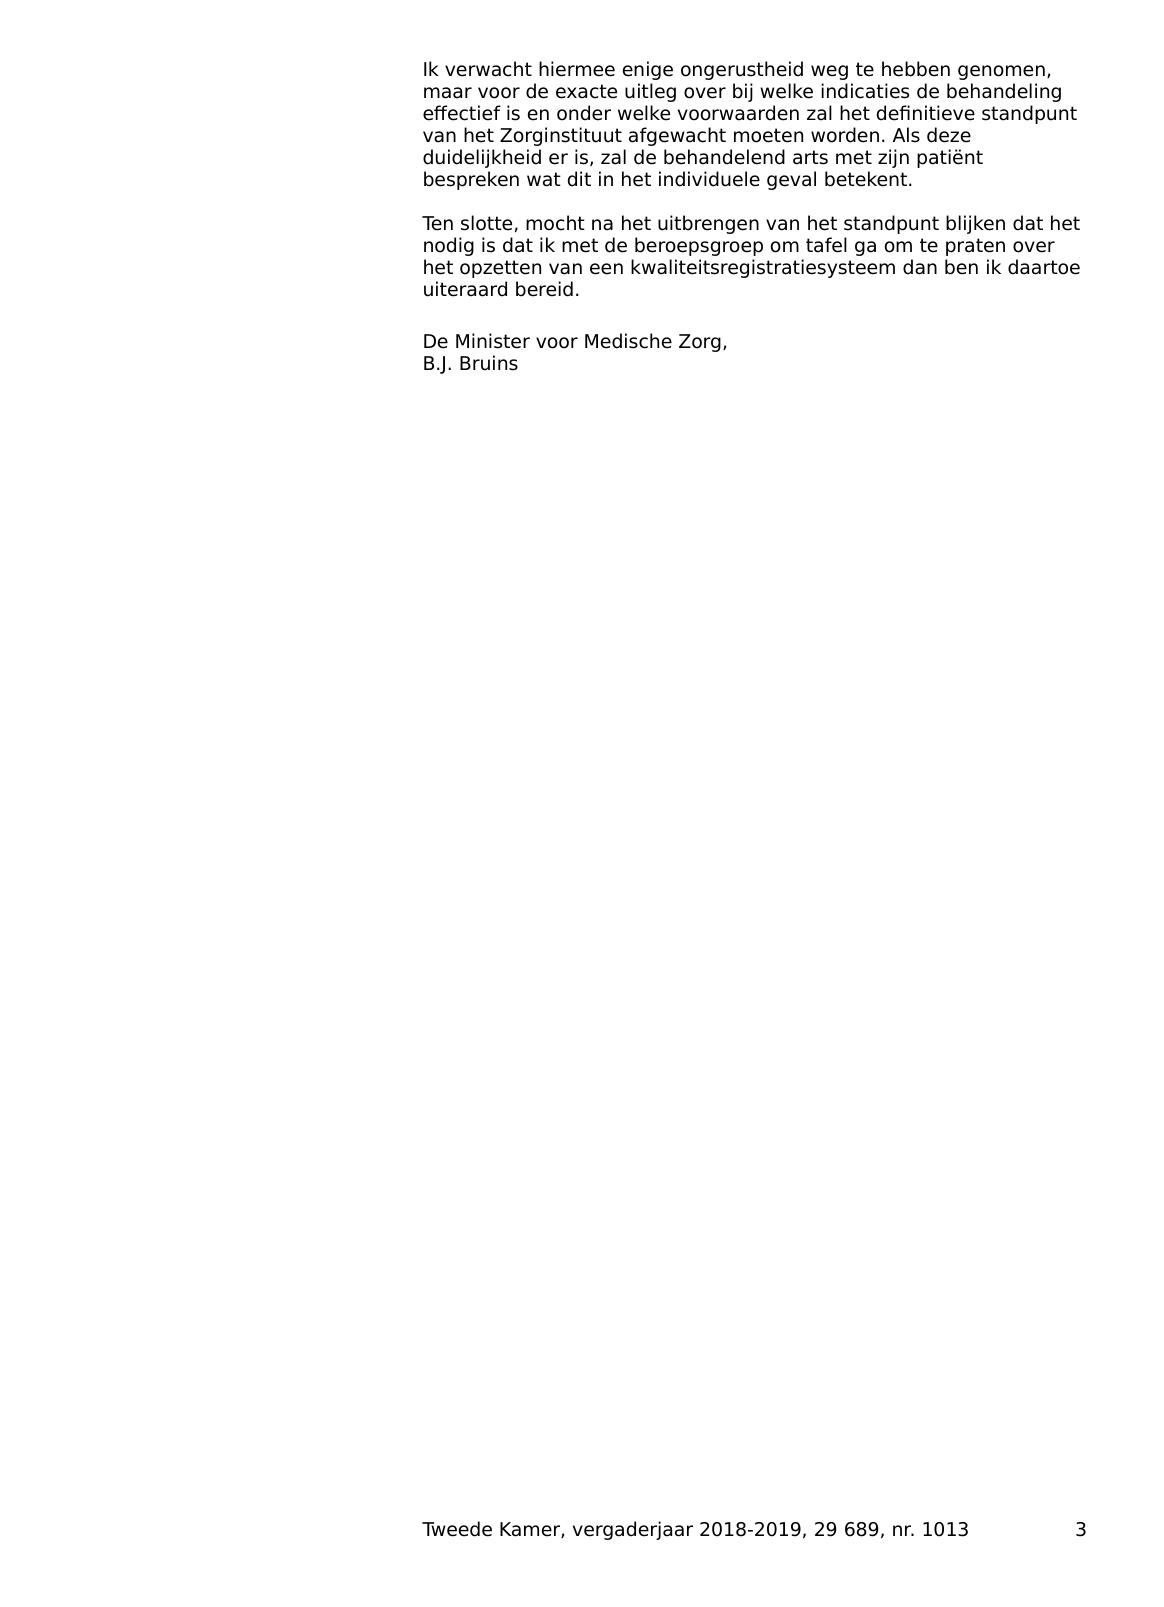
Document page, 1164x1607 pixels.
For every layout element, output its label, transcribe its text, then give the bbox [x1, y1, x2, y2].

text De Minister voor Medische Zorg, B.J. Bruins [422, 331, 1087, 375]
text Ik verwacht hiermee enige ongerustheid weg te hebben genomen, maar voor de exacte uitleg over bij welke indicaties de behandeling effectief is en onder welke voorwaarden zal het definitieve standpunt van het Zorginstituut afgewacht moeten worden. Als deze duidelijkheid er is, zal de behandelend arts met zijn patiënt bespreken wat dit in het individuele geval betekent. [422, 59, 1087, 191]
text Ten slotte, mocht na het uitbrengen van het standpunt blijken dat het nodig is dat ik met de beroepsgroep om tafel ga om te praten over het opzetten van een kwaliteitsregistratiesysteem dan ben ik daartoe uiteraard bereid. [422, 213, 1087, 301]
